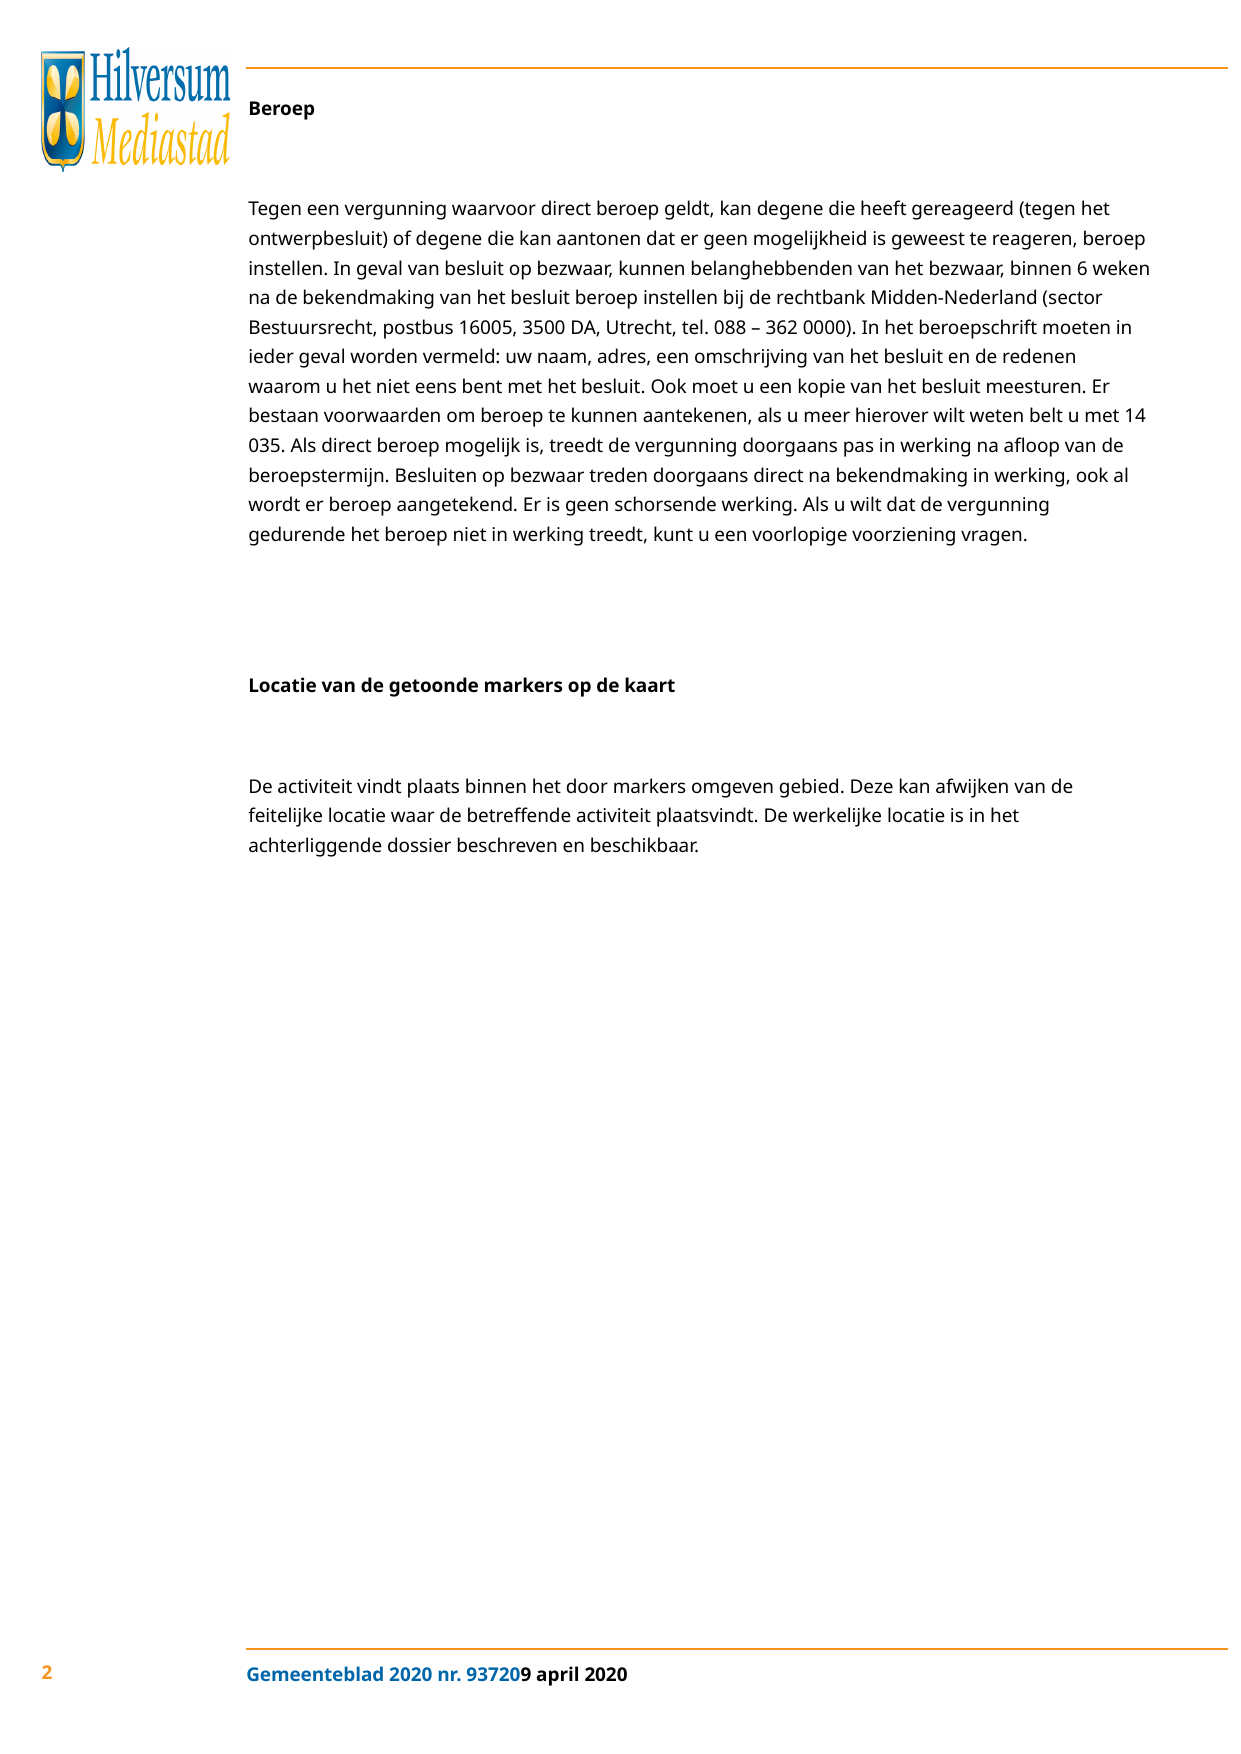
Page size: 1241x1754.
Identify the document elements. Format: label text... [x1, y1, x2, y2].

text Beroep [248, 95, 1152, 121]
text Tegen een vergunning waarvoor direct beroep geldt, kan degene die heeft gereageerd (tegen het ontwerpbesluit) of degene die kan aantonen dat er geen mogelijkheid is geweest te reageren, beroep instellen. In geval van besluit op bezwaar, kunnen belanghebbenden van het bezwaar, binnen 6 weken na de bekendmaking van het besluit beroep instellen bij de rechtbank Midden-Nederland (sector Bestuursrecht, postbus 16005, 3500 DA, Utrecht, tel. 088 – 362 0000). In het beroepschrift moeten in ieder geval worden vermeld: uw naam, adres, een omschrijving van het besluit en de redenen waarom u het niet eens bent met het besluit. Ook moet u een kopie van het besluit meesturen. Er bestaan voorwaarden om beroep te kunnen aantekenen, als u meer hierover wilt weten belt u met 14 035. Als direct beroep mogelijk is, treedt de vergunning doorgaans pas in werking na afloop van de beroepstermijn. Besluiten op bezwaar treden doorgaans direct na bekendmaking in werking, ook al wordt er beroep aangetekend. Er is geen schorsende werking. Als u wilt dat de vergunning gedurende het beroep niet in werking treedt, kunt u een voorlopige voorziening vragen. [248, 196, 1152, 547]
text Locatie van de getoonde markers op de kaart [248, 672, 1152, 698]
picture [41, 47, 231, 172]
text De activiteit vindt plaats binnen het door markers omgeven gebied. Deze kan afwijken van de feitelijke locatie waar de betreffende activiteit plaatsvindt. De werkelijke locatie is in het achterliggende dossier beschreven en beschikbaar. [248, 773, 1152, 858]
